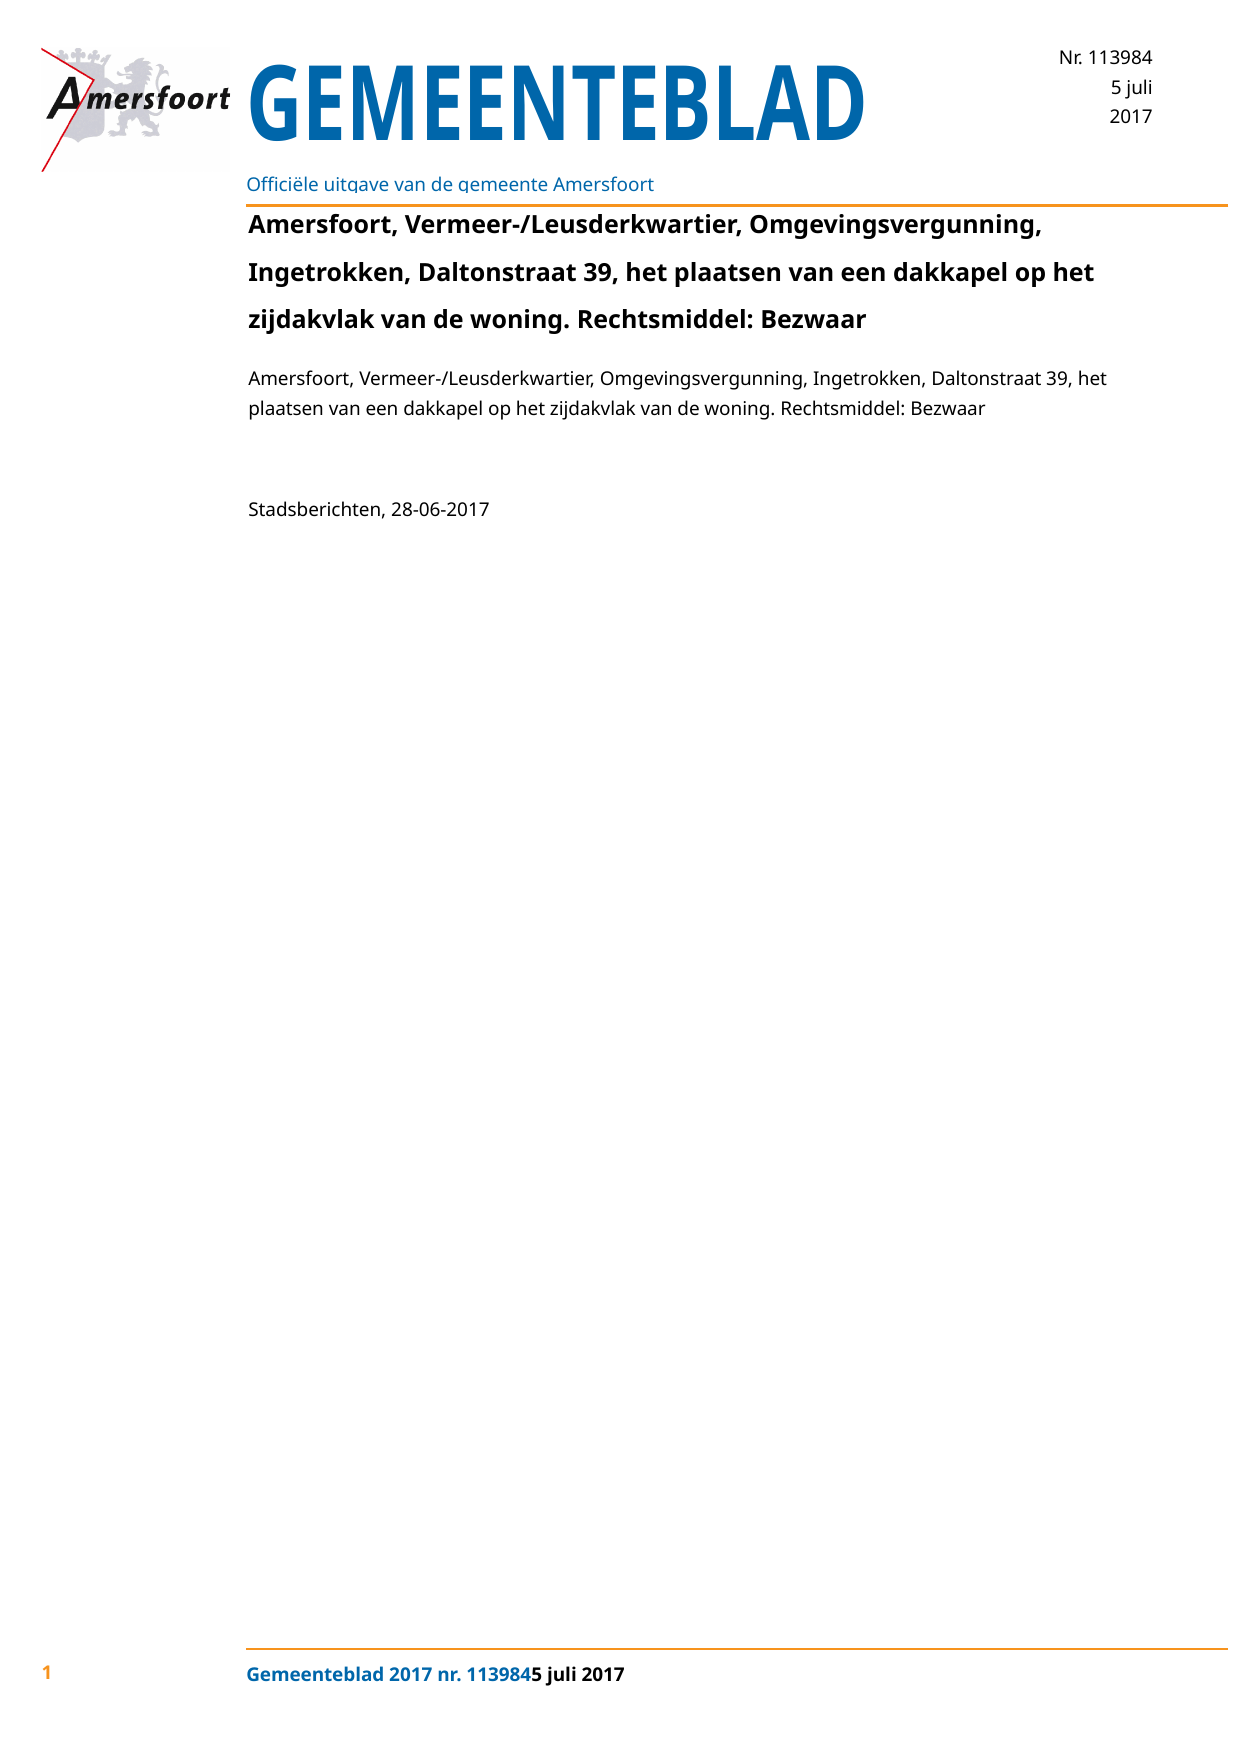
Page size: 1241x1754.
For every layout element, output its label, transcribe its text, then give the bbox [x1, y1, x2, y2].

text Amersfoort, Vermeer-/Leusderkwartier, Omgevingsvergunning, Ingetrokken, Daltonstraat 39, het plaatsen van een dakkapel op het zijdakvlak van de woning. Rechtsmiddel: Bezwaar [248, 366, 1152, 421]
picture [41, 47, 231, 172]
text Amersfoort, Vermeer-/Leusderkwartier, Omgevingsvergunning, Ingetrokken, Daltonstraat 39, het plaatsen van een dakkapel op het zijdakvlak van de woning. Rechtsmiddel: Bezwaar [248, 207, 1152, 336]
text Stadsberichten, 28-06-2017 [248, 496, 1152, 522]
